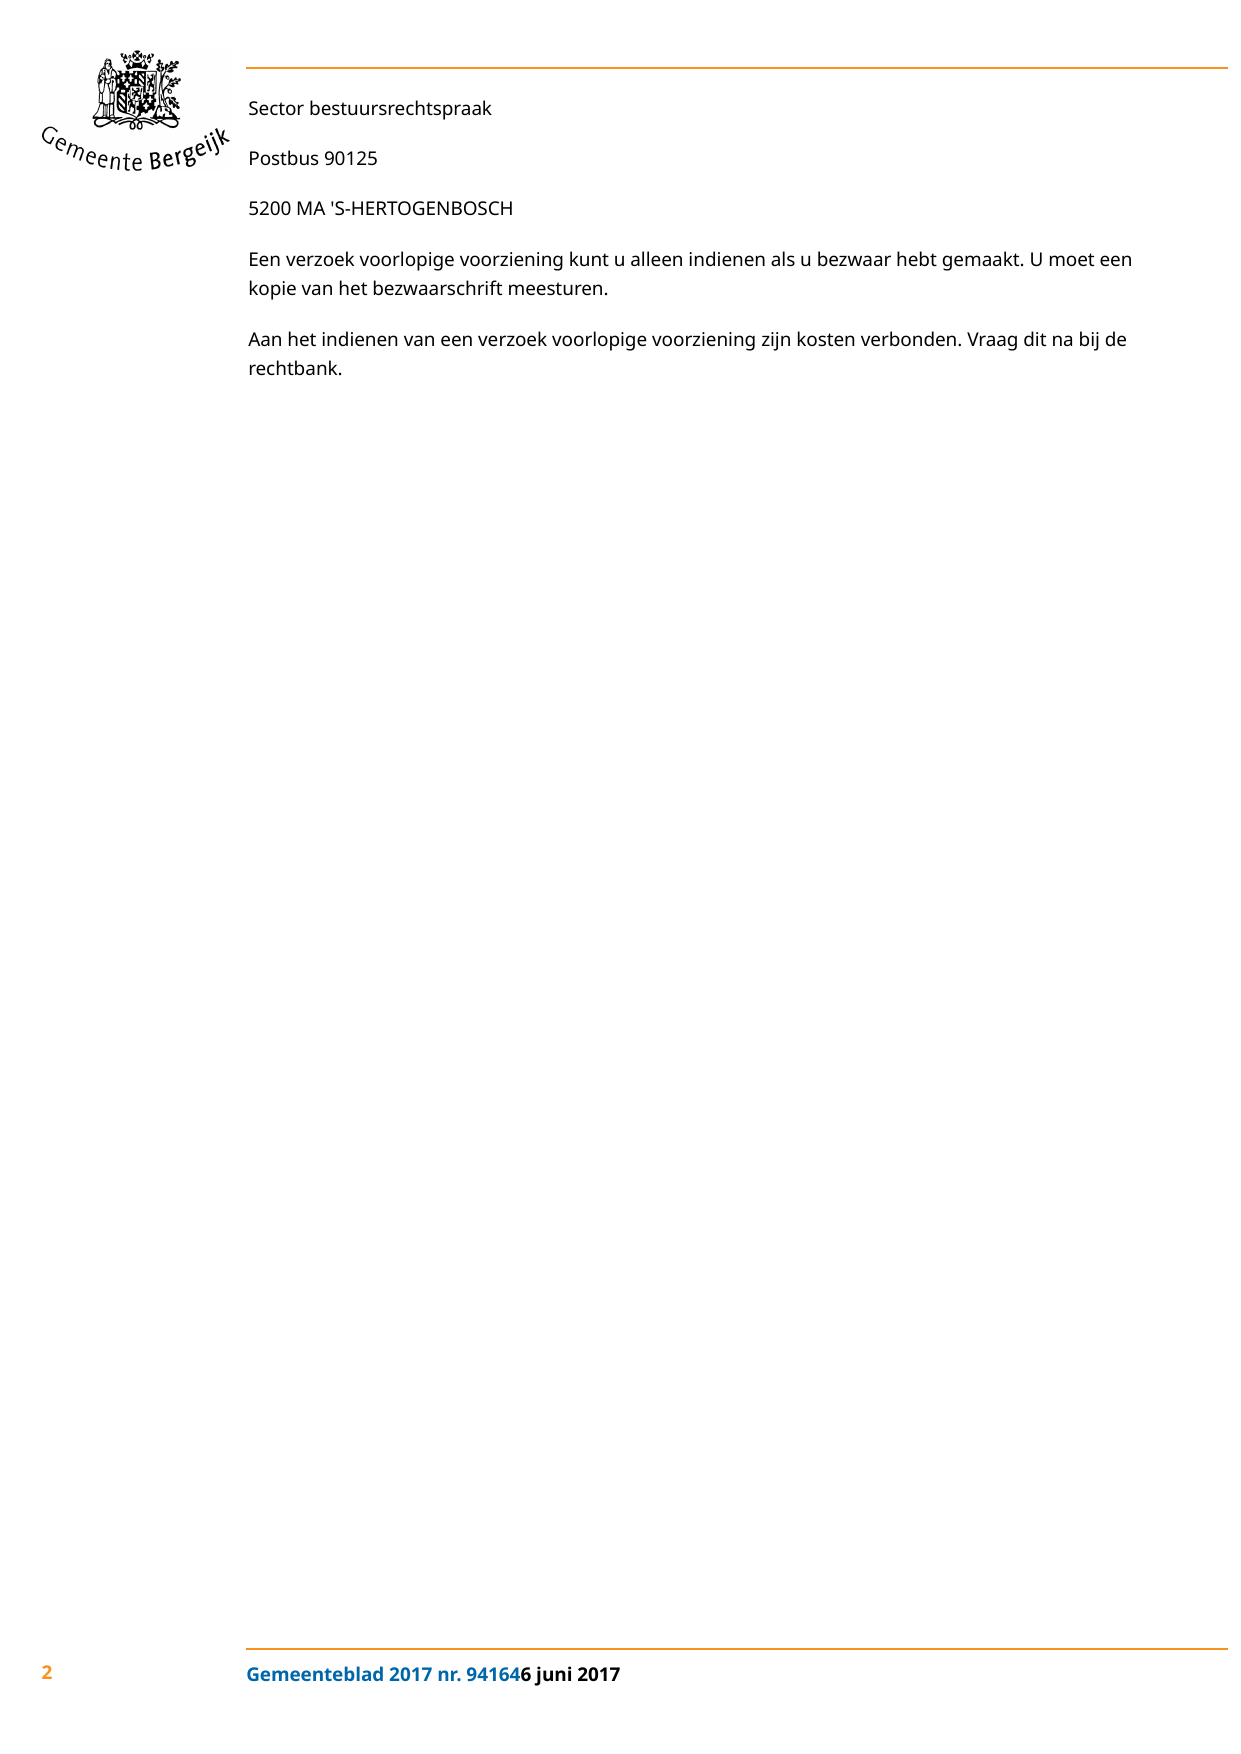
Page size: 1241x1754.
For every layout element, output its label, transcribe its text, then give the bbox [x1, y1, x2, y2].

text Sector bestuursrechtspraak [248, 95, 1152, 121]
picture [41, 47, 231, 172]
text Aan het indienen van een verzoek voorlopige voorziening zijn kosten verbonden. Vraag dit na bij de rechtbank. [248, 326, 1152, 381]
text Een verzoek voorlopige voorziening kunt u alleen indienen als u bezwaar hebt gemaakt. U moet een kopie van het bezwaarschrift meesturen. [248, 246, 1152, 301]
text 5200 MA 'S-HERTOGENBOSCH [248, 196, 1152, 221]
text Postbus 90125 [248, 145, 1152, 171]
